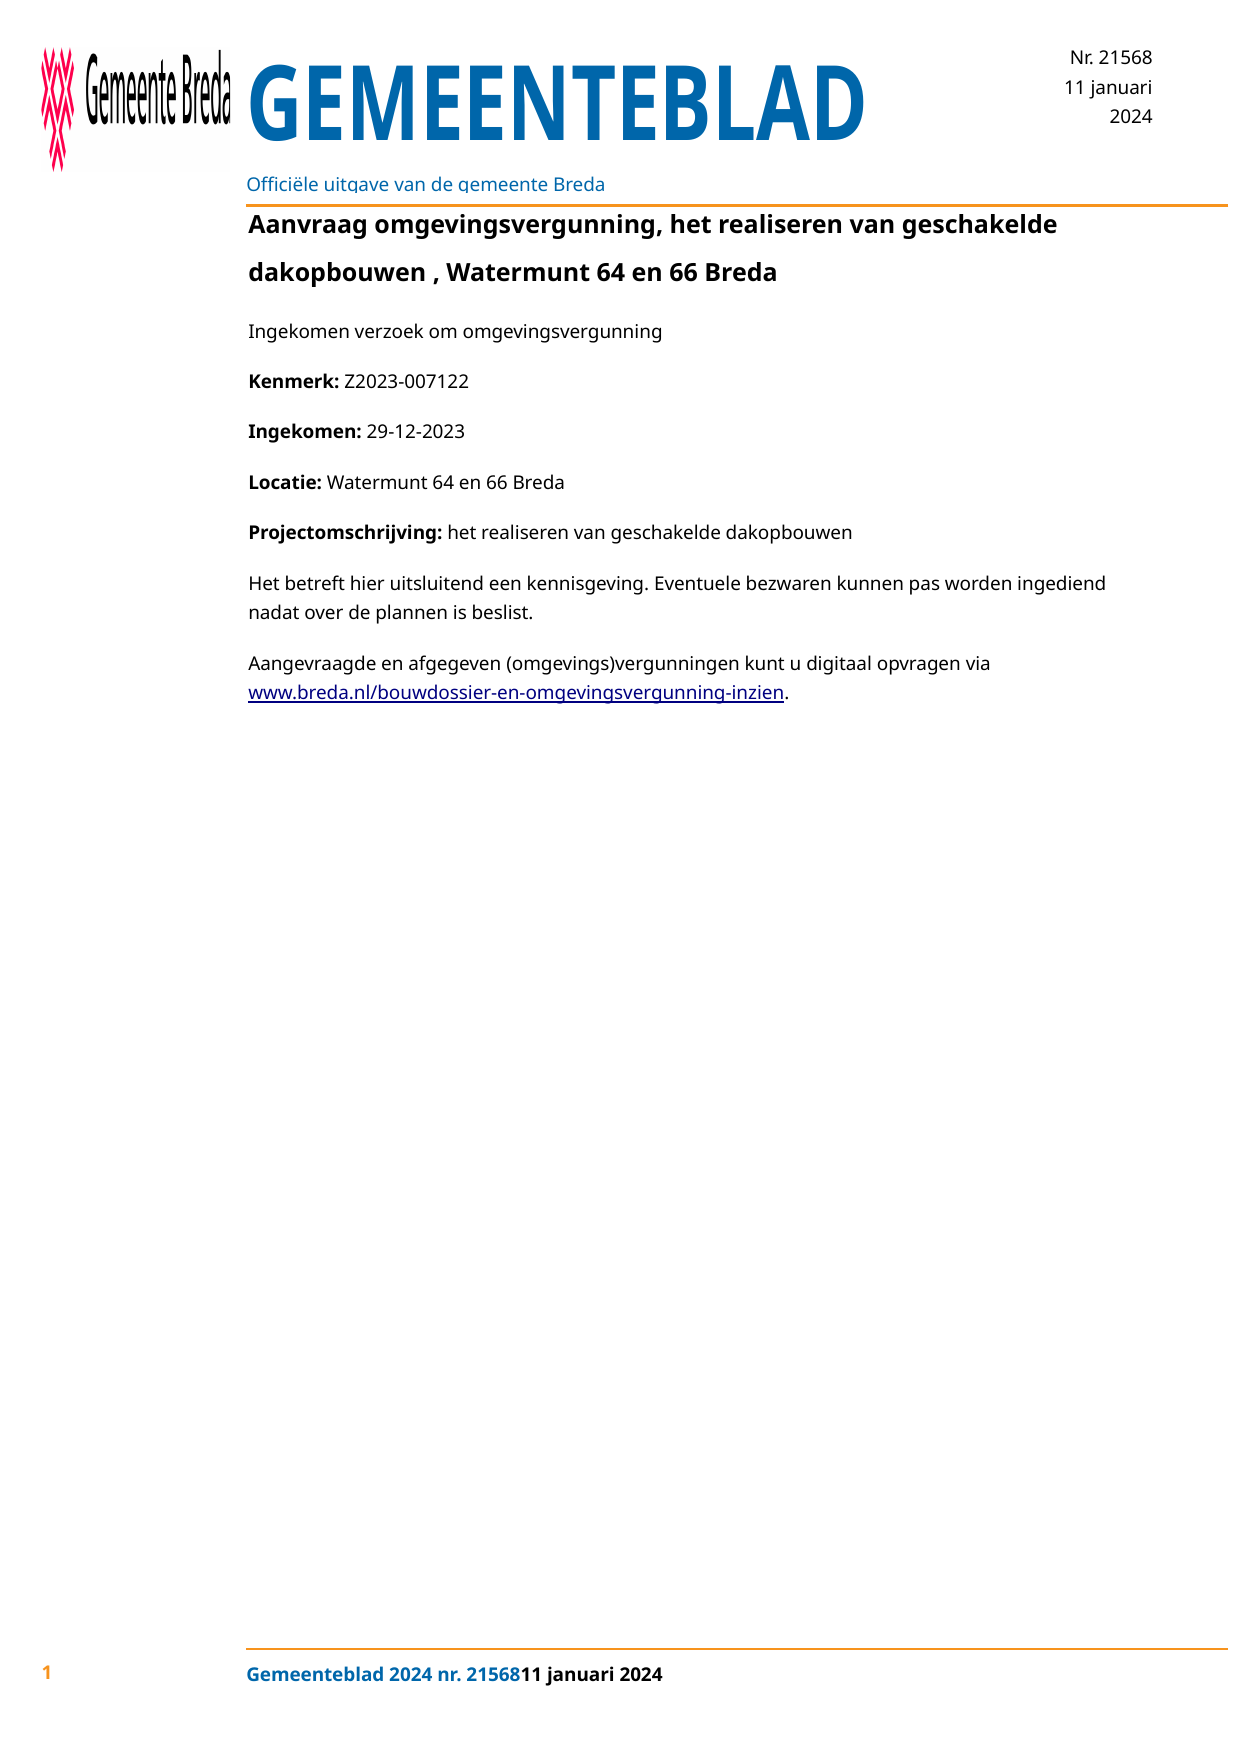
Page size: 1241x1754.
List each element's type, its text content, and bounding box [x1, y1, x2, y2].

text Het betreft hier uitsluitend een kennisgeving. Eventuele bezwaren kunnen pas worden ingediend nadat over de plannen is beslist. [248, 570, 1152, 625]
text Projectomschrijving: het realiseren van geschakelde dakopbouwen [248, 519, 1152, 545]
text Aanvraag omgevingsvergunning, het realiseren van geschakelde dakopbouwen , Watermunt 64 en 66 Breda [248, 207, 1152, 288]
text Locatie: Watermunt 64 en 66 Breda [248, 469, 1152, 495]
text Kenmerk: Z2023-007122 [248, 368, 1152, 394]
text Aangevraagde en afgegeven (omgevings)vergunningen kunt u digitaal opvragen via www.breda.nl/bouwdossier-en-omgevingsvergunning-inzien. [248, 650, 1152, 705]
text Ingekomen: 29-12-2023 [248, 419, 1152, 444]
text Ingekomen verzoek om omgevingsvergunning [248, 318, 1152, 344]
picture [41, 47, 231, 172]
